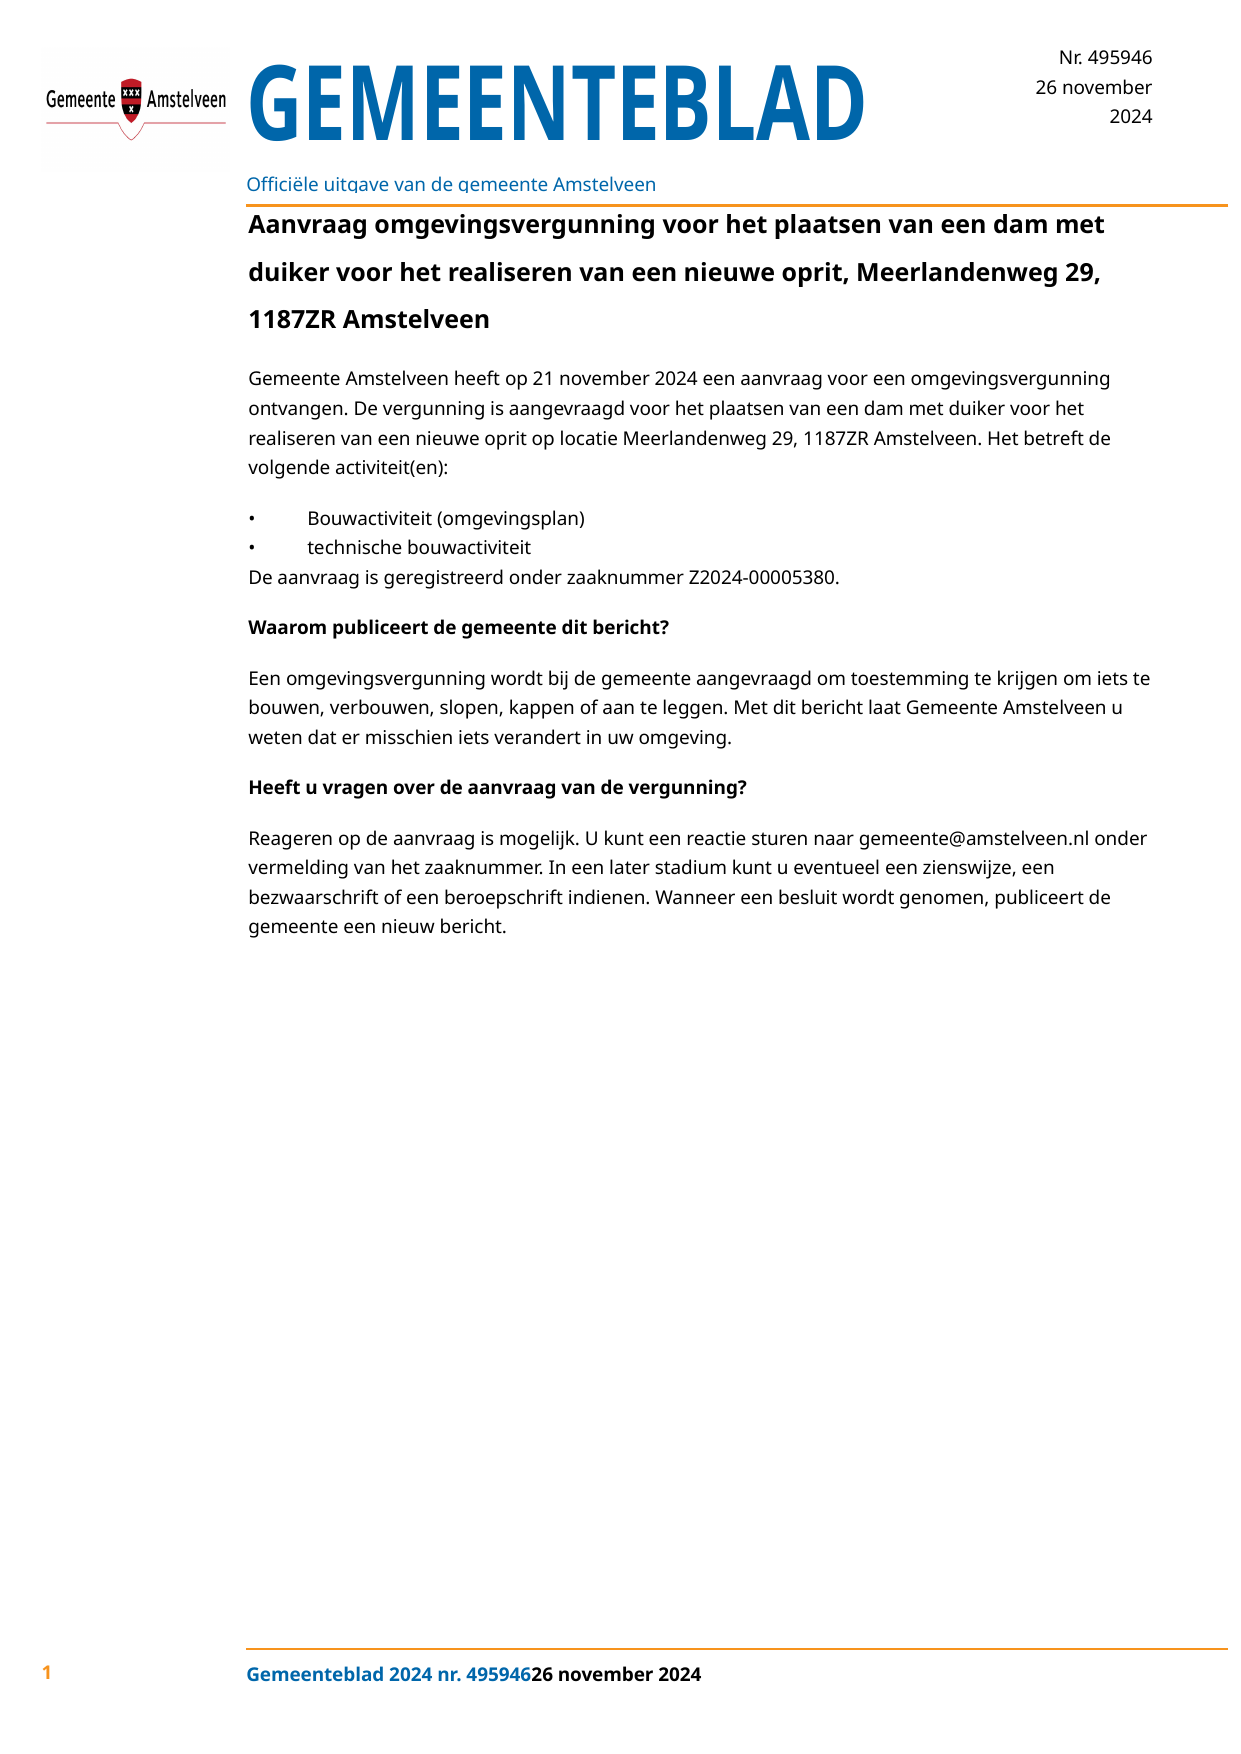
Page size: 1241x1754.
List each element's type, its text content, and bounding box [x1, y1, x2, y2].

text Reageren op de aanvraag is mogelijk. U kunt een reactie sturen naar gemeente@amstelveen.nl onder vermelding van het zaaknummer. In een later stadium kunt u eventueel een zienswijze, een bezwaarschrift of een beroepschrift indienen. Wanneer een besluit wordt genomen, publiceert de gemeente een nieuw bericht. [248, 825, 1152, 939]
text De aanvraag is geregistreerd onder zaaknummer Z2024-00005380. [248, 564, 1152, 589]
text Heeft u vragen over de aanvraag van de vergunning? [248, 774, 1152, 800]
text Gemeente Amstelveen heeft op 21 november 2024 een aanvraag voor een omgevingsvergunning ontvangen. De vergunning is aangevraagd voor het plaatsen van een dam met duiker voor het realiseren van een nieuwe oprit op locatie Meerlandenweg 29, 1187ZR Amstelveen. Het betreft de volgende activiteit(en): [248, 366, 1152, 480]
text Aanvraag omgevingsvergunning voor het plaatsen van een dam met duiker voor het realiseren van een nieuwe oprit, Meerlandenweg 29, 1187ZR Amstelveen [248, 207, 1152, 336]
list technische bouwactiviteit [248, 534, 1152, 560]
list Bouwactiviteit (omgevingsplan) [248, 505, 1152, 530]
text Waarom publiceert de gemeente dit bericht? [248, 614, 1152, 640]
text Een omgevingsvergunning wordt bij de gemeente aangevraagd om toestemming te krijgen om iets te bouwen, verbouwen, slopen, kappen of aan te leggen. Met dit bericht laat Gemeente Amstelveen u weten dat er misschien iets verandert in uw omgeving. [248, 665, 1152, 749]
picture [41, 47, 231, 172]
